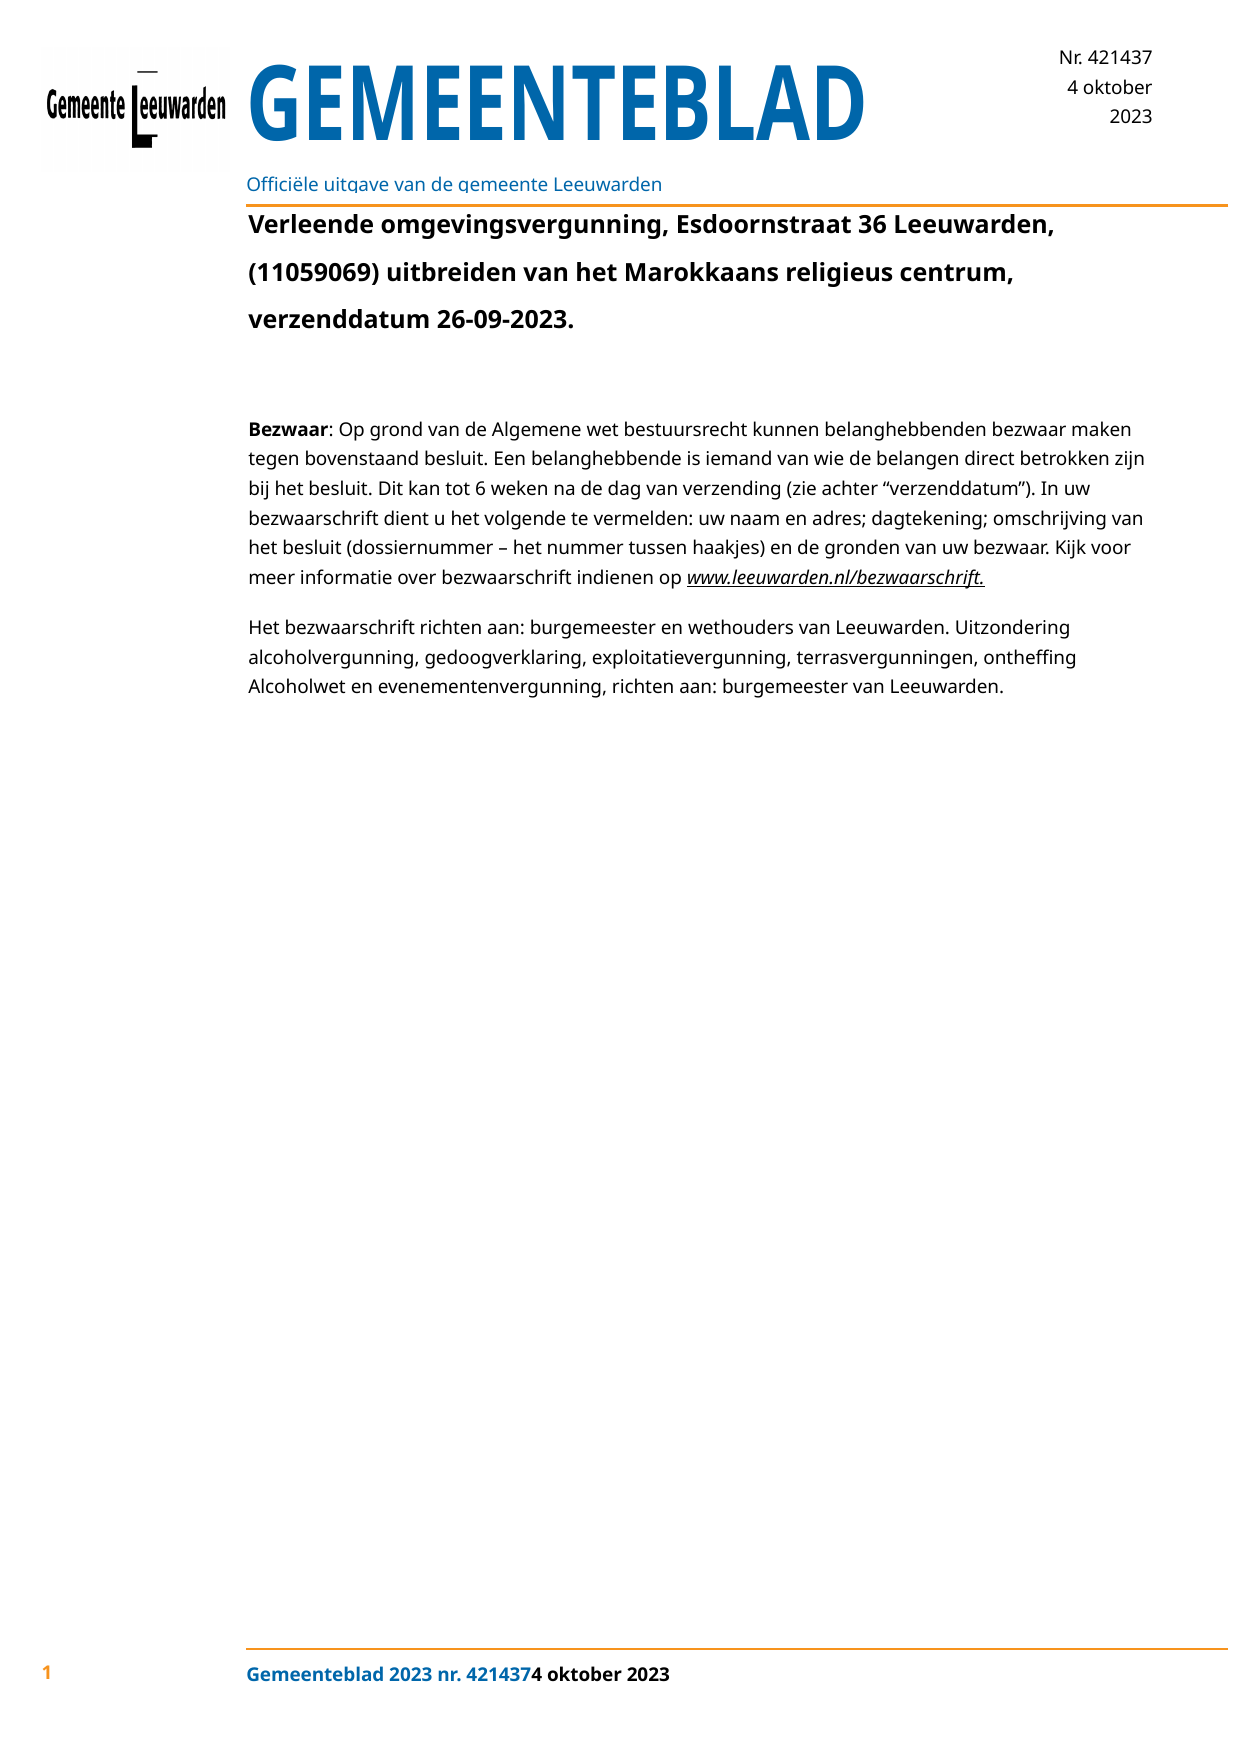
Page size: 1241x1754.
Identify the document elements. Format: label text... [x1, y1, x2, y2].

text Bezwaar: Op grond van de Algemene wet bestuursrecht kunnen belanghebbenden bezwaar maken tegen bovenstaand besluit. Een belanghebbende is iemand van wie de belangen direct betrokken zijn bij het besluit. Dit kan tot 6 weken na de dag van verzending (zie achter “verzenddatum”). In uw bezwaarschrift dient u het volgende te vermelden: uw naam en adres; dagtekening; omschrijving van het besluit (dossiernummer – het nummer tussen haakjes) en de gronden van uw bezwaar. Kijk voor meer informatie over bezwaarschrift indienen op www.leeuwarden.nl/bezwaarschrift. [248, 416, 1152, 589]
picture [41, 47, 231, 172]
text Het bezwaarschrift richten aan: burgemeester en wethouders van Leeuwarden. Uitzondering alcoholvergunning, gedoogverklaring, exploitatievergunning, terrasvergunningen, ontheffing Alcoholwet en evenementenvergunning, richten aan: burgemeester van Leeuwarden. [248, 614, 1152, 699]
text Verleende omgevingsvergunning, Esdoornstraat 36 Leeuwarden, (11059069) uitbreiden van het Marokkaans religieus centrum, verzenddatum 26-09-2023. [248, 207, 1152, 336]
